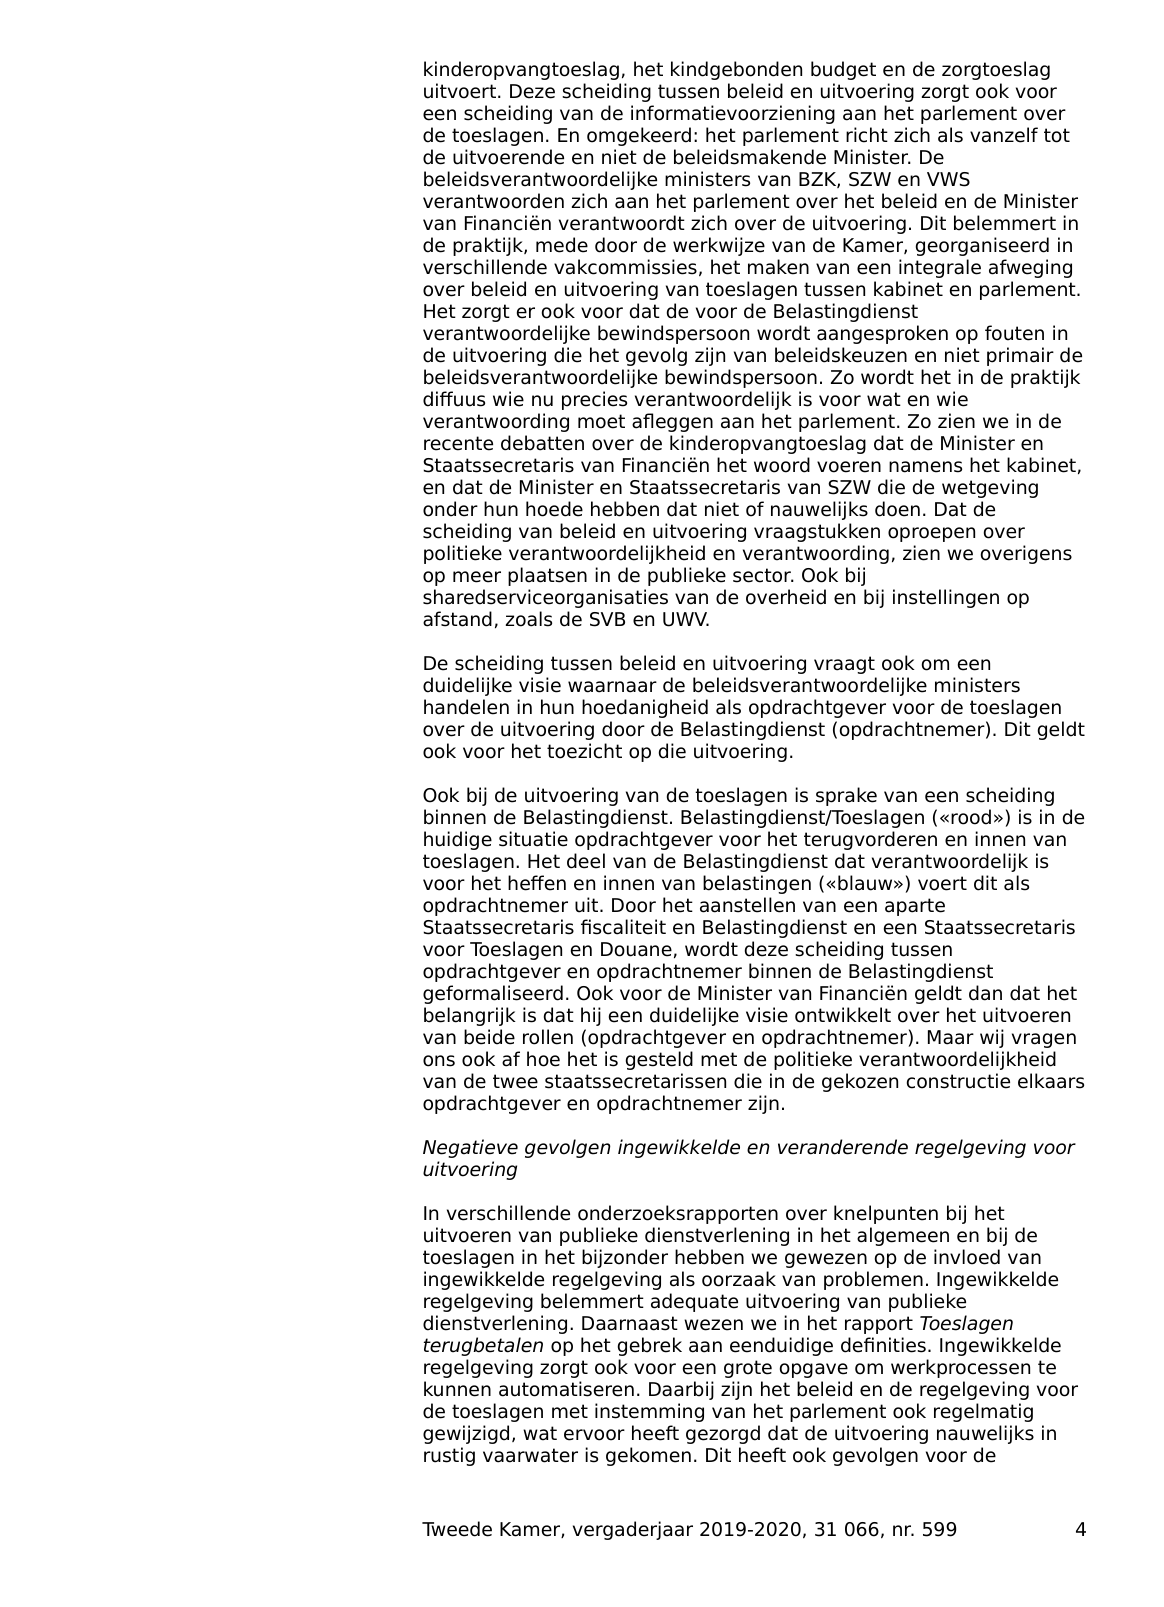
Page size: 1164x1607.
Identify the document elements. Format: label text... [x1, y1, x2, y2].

text kinderopvangtoeslag, het kindgebonden budget en de zorgtoeslag uitvoert. Deze scheiding tussen beleid en uitvoering zorgt ook voor een scheiding van de informatievoorziening aan het parlement over de toeslagen. En omgekeerd: het parlement richt zich als vanzelf tot de uitvoerende en niet de beleidsmakende Minister. De beleidsverantwoordelijke ministers van BZK, SZW en VWS verantwoorden zich aan het parlement over het beleid en de Minister van Financiën verantwoordt zich over de uitvoering. Dit belemmert in de praktijk, mede door de werkwijze van de Kamer, georganiseerd in verschillende vakcommissies, het maken van een integrale afweging over beleid en uitvoering van toeslagen tussen kabinet en parlement. Het zorgt er ook voor dat de voor de Belastingdienst verantwoordelijke bewindspersoon wordt aangesproken op fouten in de uitvoering die het gevolg zijn van beleidskeuzen en niet primair de beleidsverantwoordelijke bewindspersoon. Zo wordt het in de praktijk diffuus wie nu precies verantwoordelijk is voor wat en wie verantwoording moet afleggen aan het parlement. Zo zien we in de recente debatten over de kinderopvangtoeslag dat de Minister en Staatssecretaris van Financiën het woord voeren namens het kabinet, en dat de Minister en Staatssecretaris van SZW die de wetgeving onder hun hoede hebben dat niet of nauwelijks doen. Dat de scheiding van beleid en uitvoering vraagstukken oproepen over politieke verantwoordelijkheid en verantwoording, zien we overigens op meer plaatsen in de publieke sector. Ook bij sharedserviceorganisaties van de overheid en bij instellingen op afstand, zoals de SVB en UWV. [422, 59, 1087, 631]
text In verschillende onderzoeksrapporten over knelpunten bij het uitvoeren van publieke dienstverlening in het algemeen en bij de toeslagen in het bijzonder hebben we gewezen op de invloed van ingewikkelde regelgeving als oorzaak van problemen. Ingewikkelde regelgeving belemmert adequate uitvoering van publieke dienstverlening. Daarnaast wezen we in het rapport Toeslagen terugbetalen op het gebrek aan eenduidige definities. Ingewikkelde regelgeving zorgt ook voor een grote opgave om werkprocessen te kunnen automatiseren. Daarbij zijn het beleid en de regelgeving voor de toeslagen met instemming van het parlement ook regelmatig gewijzigd, wat ervoor heeft gezorgd dat de uitvoering nauwelijks in rustig vaarwater is gekomen. Dit heeft ook gevolgen voor de [422, 1203, 1087, 1467]
text Ook bij de uitvoering van de toeslagen is sprake van een scheiding binnen de Belastingdienst. Belastingdienst/Toeslagen («rood») is in de huidige situatie opdrachtgever voor het terugvorderen en innen van toeslagen. Het deel van de Belastingdienst dat verantwoordelijk is voor het heffen en innen van belastingen («blauw») voert dit als opdrachtnemer uit. Door het aanstellen van een aparte Staatssecretaris fiscaliteit en Belastingdienst en een Staatssecretaris voor Toeslagen en Douane, wordt deze scheiding tussen opdrachtgever en opdrachtnemer binnen de Belastingdienst geformaliseerd. Ook voor de Minister van Financiën geldt dan dat het belangrijk is dat hij een duidelijke visie ontwikkelt over het uitvoeren van beide rollen (opdrachtgever en opdrachtnemer). Maar wij vragen ons ook af hoe het is gesteld met de politieke verantwoordelijkheid van de twee staatssecretarissen die in de gekozen constructie elkaars opdrachtgever en opdrachtnemer zijn. [422, 785, 1087, 1114]
subtitle Negatieve gevolgen ingewikkelde en veranderende regelgeving voor uitvoering [422, 1137, 1087, 1181]
text De scheiding tussen beleid en uitvoering vraagt ook om een duidelijke visie waarnaar de beleidsverantwoordelijke ministers handelen in hun hoedanigheid als opdrachtgever voor de toeslagen over de uitvoering door de Belastingdienst (opdrachtnemer). Dit geldt ook voor het toezicht op die uitvoering. [422, 653, 1087, 763]
